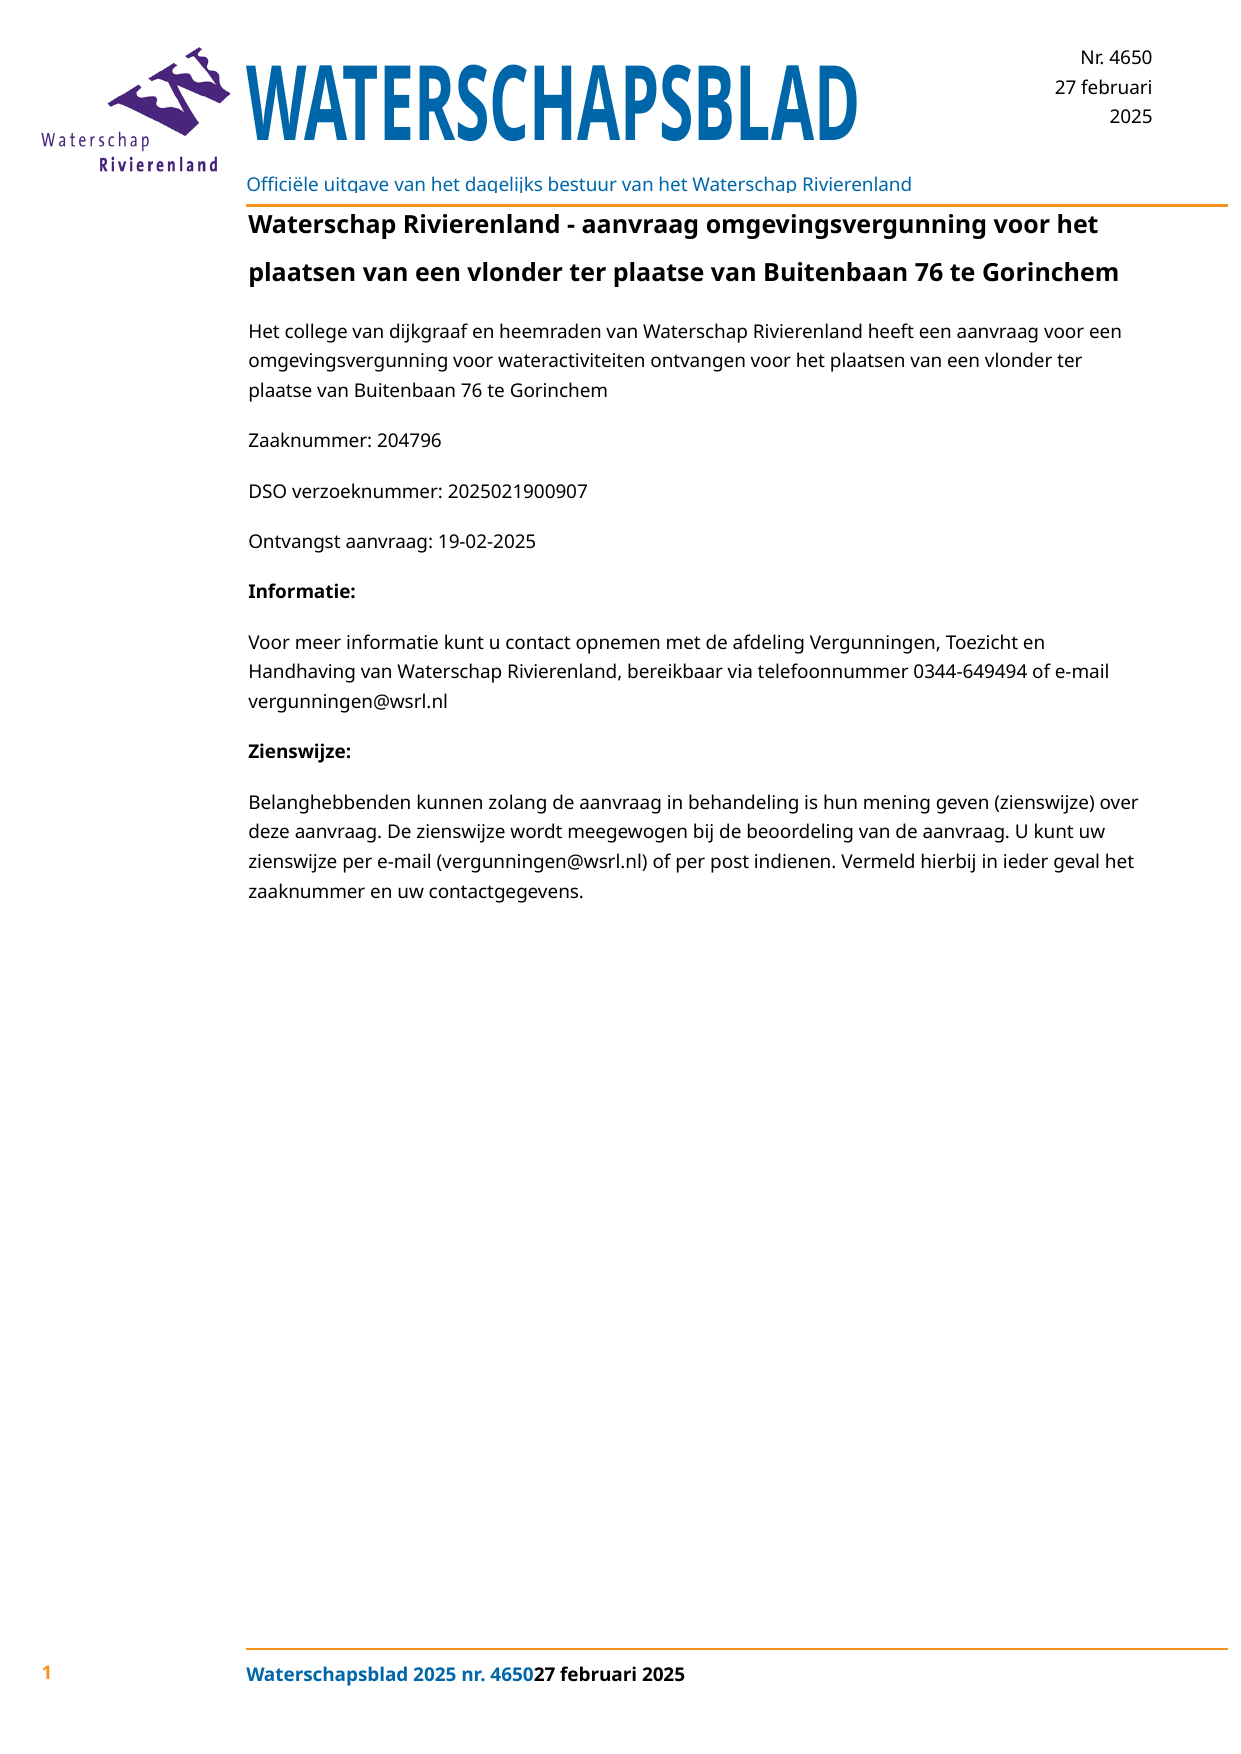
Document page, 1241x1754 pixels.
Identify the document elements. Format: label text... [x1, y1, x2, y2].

picture [41, 47, 231, 172]
text Zienswijze: [248, 739, 1152, 764]
text Waterschap Rivierenland - aanvraag omgevingsvergunning voor het plaatsen van een vlonder ter plaatse van Buitenbaan 76 te Gorinchem [248, 207, 1152, 288]
text Voor meer informatie kunt u contact opnemen met de afdeling Vergunningen, Toezicht en Handhaving van Waterschap Rivierenland, bereikbaar via telefoonnummer 0344-649494 of e-mail vergunningen@wsrl.nl [248, 629, 1152, 714]
text Het college van dijkgraaf en heemraden van Waterschap Rivierenland heeft een aanvraag voor een omgevingsvergunning voor wateractiviteiten ontvangen voor het plaatsen van een vlonder ter plaatse van Buitenbaan 76 te Gorinchem [248, 318, 1152, 403]
text Zaaknummer: 204796 [248, 427, 1152, 453]
text Belanghebbenden kunnen zolang de aanvraag in behandeling is hun mening geven (zienswijze) over deze aanvraag. De zienswijze wordt meegewogen bij de beoordeling van de aanvraag. U kunt uw zienswijze per e-mail (vergunningen@wsrl.nl) of per post indienen. Vermeld hierbij in ieder geval het zaaknummer en uw contactgegevens. [248, 789, 1152, 904]
text Informatie: [248, 579, 1152, 604]
text DSO verzoeknummer: 2025021900907 [248, 478, 1152, 504]
text Ontvangst aanvraag: 19-02-2025 [248, 528, 1152, 554]
